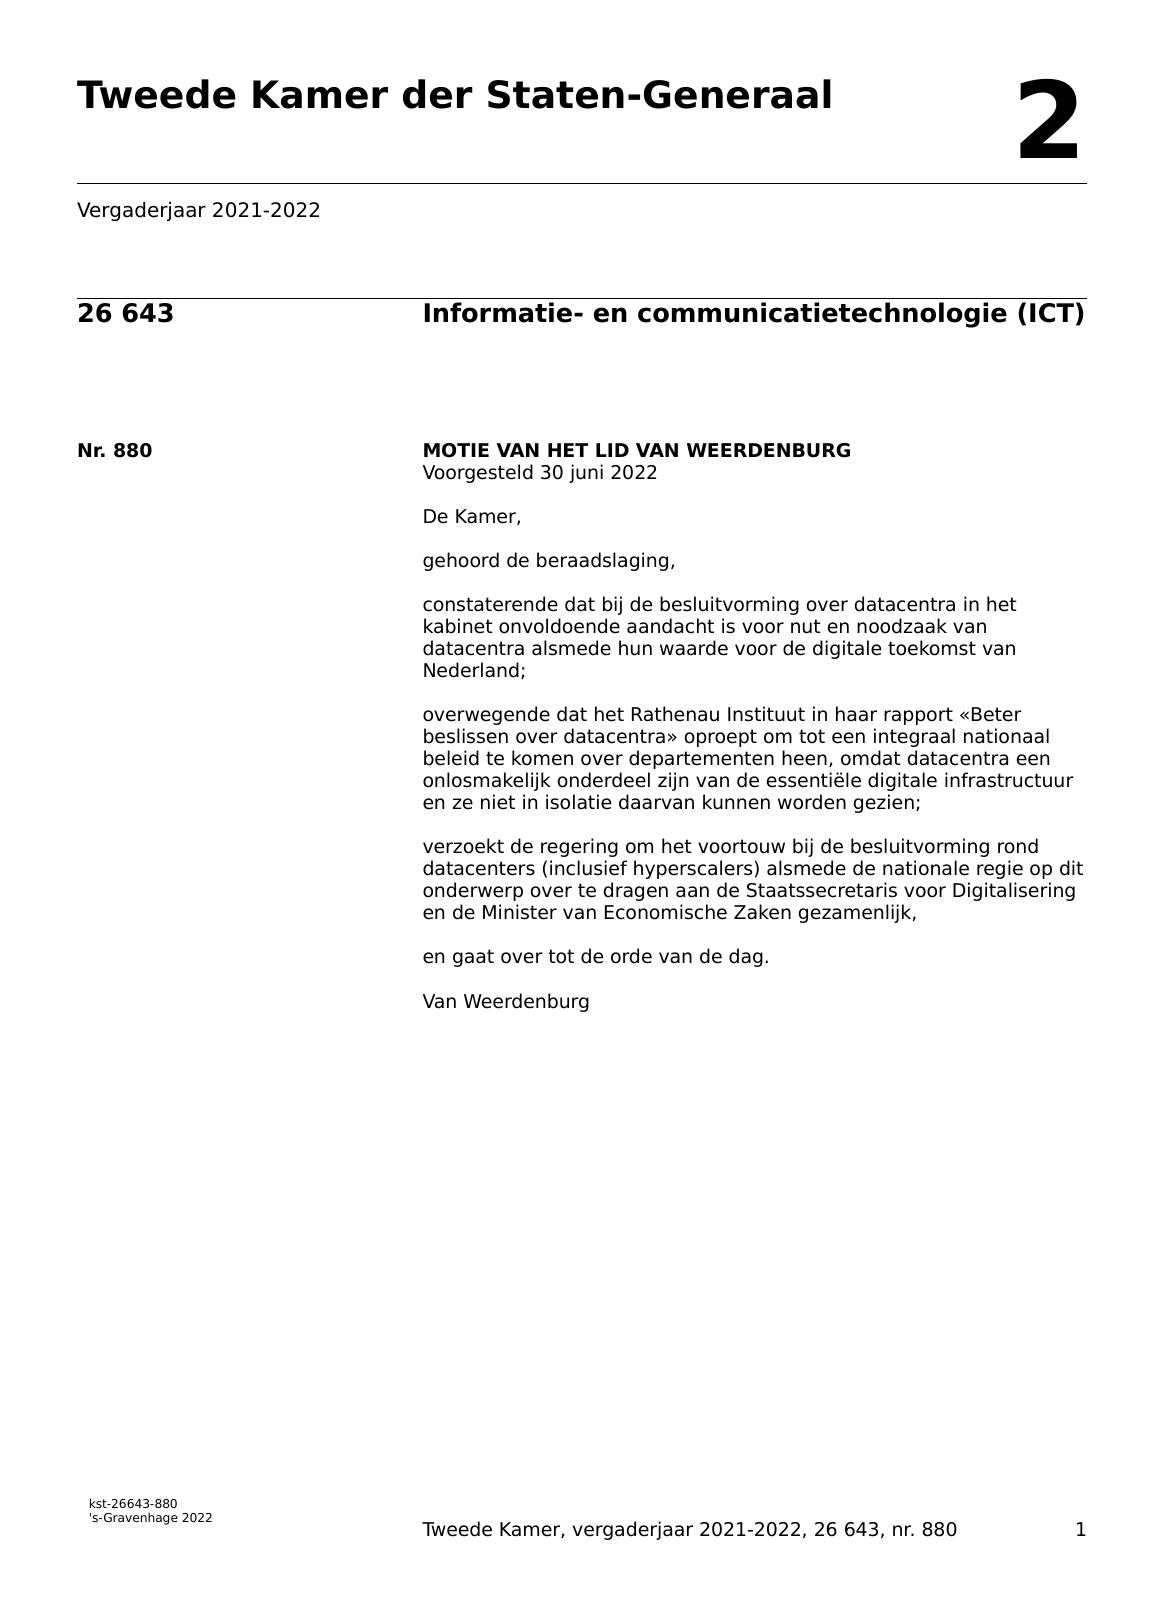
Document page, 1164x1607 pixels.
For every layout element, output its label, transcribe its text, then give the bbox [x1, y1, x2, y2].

table_header 2 [886, 59, 1087, 183]
subtitle Nr. 880 MOTIE VAN HET LID VAN WEERDENBURG [77, 440, 1087, 462]
text 's-Gravenhage 2022 [88, 1511, 323, 1525]
subtitle 26 643 Informatie- en communicatietechnologie (ICT) [77, 299, 1087, 329]
text gehoord de beraadslaging, [422, 550, 1087, 572]
text Voorgesteld 30 juni 2022 [422, 462, 1087, 484]
text verzoekt de regering om het voortouw bij de besluitvorming rond datacenters (inclusief hyperscalers) alsmede de nationale regie op dit onderwerp over te dragen aan de Staatssecretaris voor Digitalisering en de Minister van Economische Zaken gezamenlijk, [422, 836, 1087, 924]
text kst-26643-880 [88, 1497, 323, 1511]
text Van Weerdenburg [422, 991, 1087, 1013]
table_header Tweede Kamer der Staten-Generaal [77, 59, 886, 183]
text overwegende dat het Rathenau Instituut in haar rapport «Beter beslissen over datacentra» oproept om tot een integraal nationaal beleid te komen over departementen heen, omdat datacentra een onlosmakelijk onderdeel zijn van de essentiële digitale infrastructuur en ze niet in isolatie daarvan kunnen worden gezien; [422, 704, 1087, 814]
text constaterende dat bij de besluitvorming over datacentra in het kabinet onvoldoende aandacht is voor nut en noodzaak van datacentra alsmede hun waarde voor de digitale toekomst van Nederland; [422, 594, 1087, 682]
text De Kamer, [422, 506, 1087, 528]
text en gaat over tot de orde van de dag. [422, 946, 1087, 968]
table_cell Vergaderjaar 2021-2022 [77, 184, 1087, 298]
